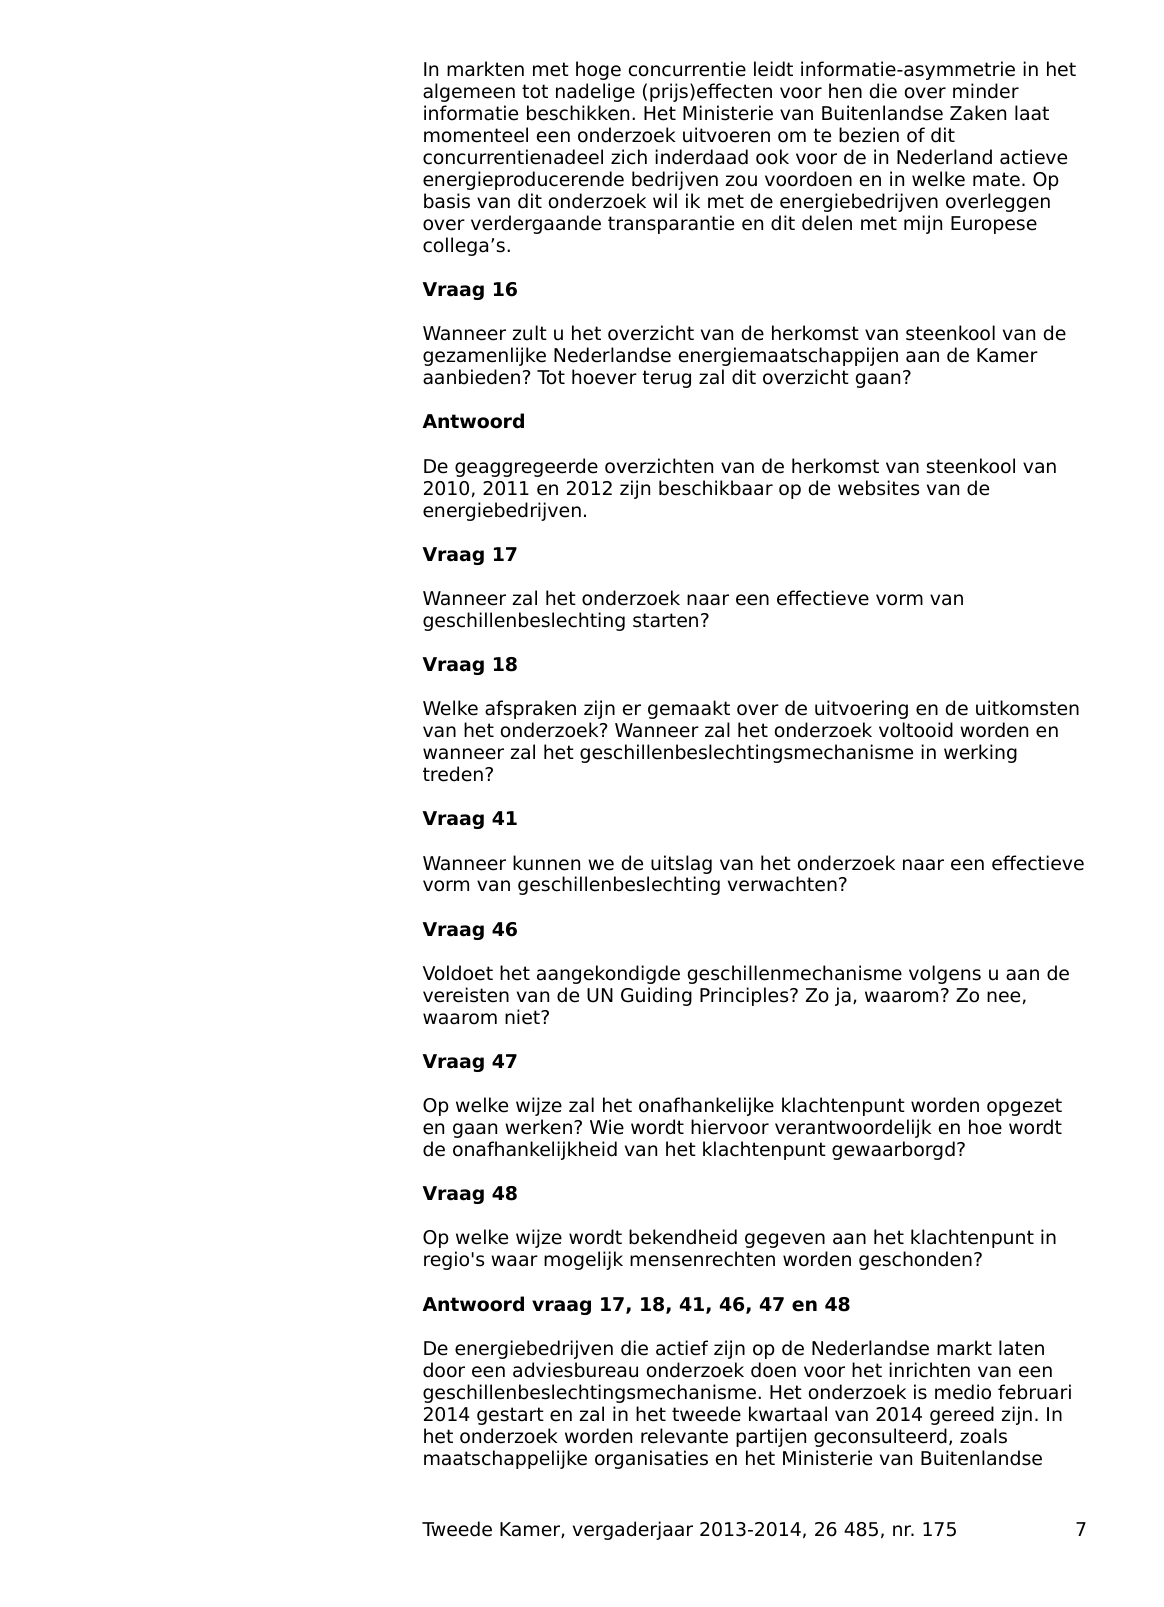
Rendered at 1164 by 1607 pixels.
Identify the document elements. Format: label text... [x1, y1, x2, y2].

text De energiebedrijven die actief zijn op de Nederlandse markt laten door een adviesbureau onderzoek doen voor het inrichten van een geschillenbeslechtingsmechanisme. Het onderzoek is medio februari 2014 gestart en zal in het tweede kwartaal van 2014 gereed zijn. In het onderzoek worden relevante partijen geconsulteerd, zoals maatschappelijke organisaties en het Ministerie van Buitenlandse [422, 1338, 1087, 1469]
text In markten met hoge concurrentie leidt informatie-asymmetrie in het algemeen tot nadelige (prijs)effecten voor hen die over minder informatie beschikken. Het Ministerie van Buitenlandse Zaken laat momenteel een onderzoek uitvoeren om te bezien of dit concurrentienadeel zich inderdaad ook voor de in Nederland actieve energieproducerende bedrijven zou voordoen en in welke mate. Op basis van dit onderzoek wil ik met de energiebedrijven overleggen over verdergaande transparantie en dit delen met mijn Europese collega’s. [422, 59, 1087, 257]
subtitle Vraag 47 [422, 1051, 1087, 1073]
text De geaggregeerde overzichten van de herkomst van steenkool van 2010, 2011 en 2012 zijn beschikbaar op de websites van de energiebedrijven. [422, 456, 1087, 521]
text Welke afspraken zijn er gemaakt over de uitvoering en de uitkomsten van het onderzoek? Wanneer zal het onderzoek voltooid worden en wanneer zal het geschillenbeslechtingsmechanisme in werking treden? [422, 698, 1087, 786]
text Op welke wijze zal het onafhankelijke klachtenpunt worden opgezet en gaan werken? Wie wordt hiervoor verantwoordelijk en hoe wordt de onafhankelijkheid van het klachtenpunt gewaarborgd? [422, 1095, 1087, 1161]
subtitle Vraag 17 [422, 544, 1087, 566]
subtitle Vraag 41 [422, 808, 1087, 830]
text Voldoet het aangekondigde geschillenmechanisme volgens u aan de vereisten van de UN Guiding Principles? Zo ja, waarom? Zo nee, waarom niet? [422, 963, 1087, 1029]
subtitle Vraag 48 [422, 1183, 1087, 1205]
text Wanneer zult u het overzicht van de herkomst van steenkool van de gezamenlijke Nederlandse energiemaatschappijen aan de Kamer aanbieden? Tot hoever terug zal dit overzicht gaan? [422, 323, 1087, 389]
text Wanneer kunnen we de uitslag van het onderzoek naar een effectieve vorm van geschillenbeslechting verwachten? [422, 852, 1087, 896]
subtitle Antwoord [422, 411, 1087, 433]
subtitle Vraag 18 [422, 654, 1087, 676]
text Op welke wijze wordt bekendheid gegeven aan het klachtenpunt in regio's waar mogelijk mensenrechten worden geschonden? [422, 1227, 1087, 1271]
subtitle Antwoord vraag 17, 18, 41, 46, 47 en 48 [422, 1293, 1087, 1315]
subtitle Vraag 46 [422, 918, 1087, 941]
subtitle Vraag 16 [422, 279, 1087, 301]
text Wanneer zal het onderzoek naar een effectieve vorm van geschillenbeslechting starten? [422, 588, 1087, 632]
